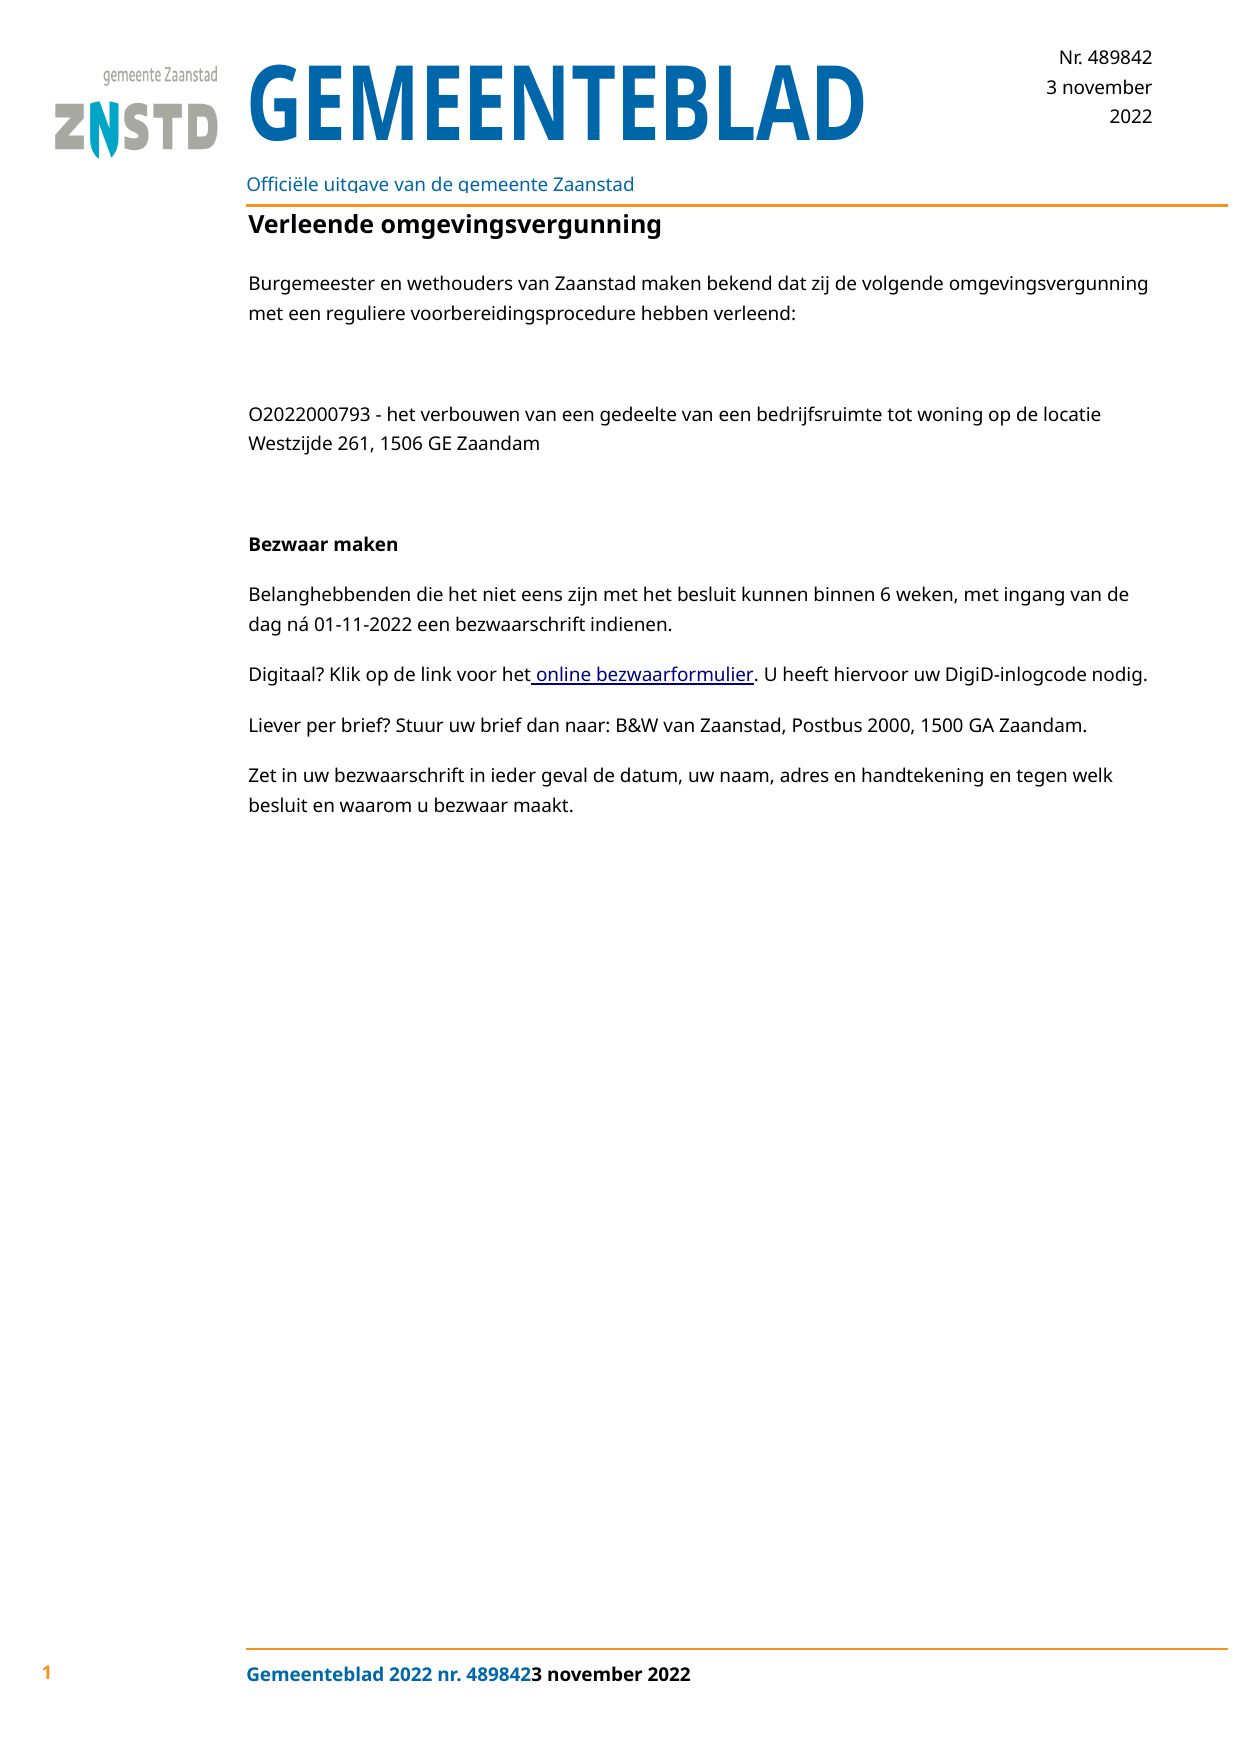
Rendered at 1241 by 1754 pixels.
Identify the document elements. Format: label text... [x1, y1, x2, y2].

text O2022000793 - het verbouwen van een gedeelte van een bedrijfsruimte tot woning op de locatie Westzijde 261, 1506 GE Zaandam [248, 401, 1152, 456]
text Burgemeester en wethouders van Zaanstad maken bekend dat zij de volgende omgevingsvergunning met een reguliere voorbereidingsprocedure hebben verleend: [248, 270, 1152, 326]
text Zet in uw bezwaarschrift in ieder geval de datum, uw naam, adres en handtekening en tegen welk besluit en waarom u bezwaar maakt. [248, 762, 1152, 818]
text Belanghebbenden die het niet eens zijn met het besluit kunnen binnen 6 weken, met ingang van de dag ná 01-11-2022 een bezwaarschrift indienen. [248, 582, 1152, 637]
text Liever per brief? Stuur uw brief dan naar: B&W van Zaanstad, Postbus 2000, 1500 GA Zaandam. [248, 712, 1152, 738]
text Verleende omgevingsvergunning [248, 207, 1152, 241]
text Digitaal? Klik op de link voor het online bezwaarformulier. U heeft hiervoor uw DigiD-inlogcode nodig. [248, 662, 1152, 687]
picture [41, 47, 231, 172]
text Bezwaar maken [248, 531, 1152, 557]
